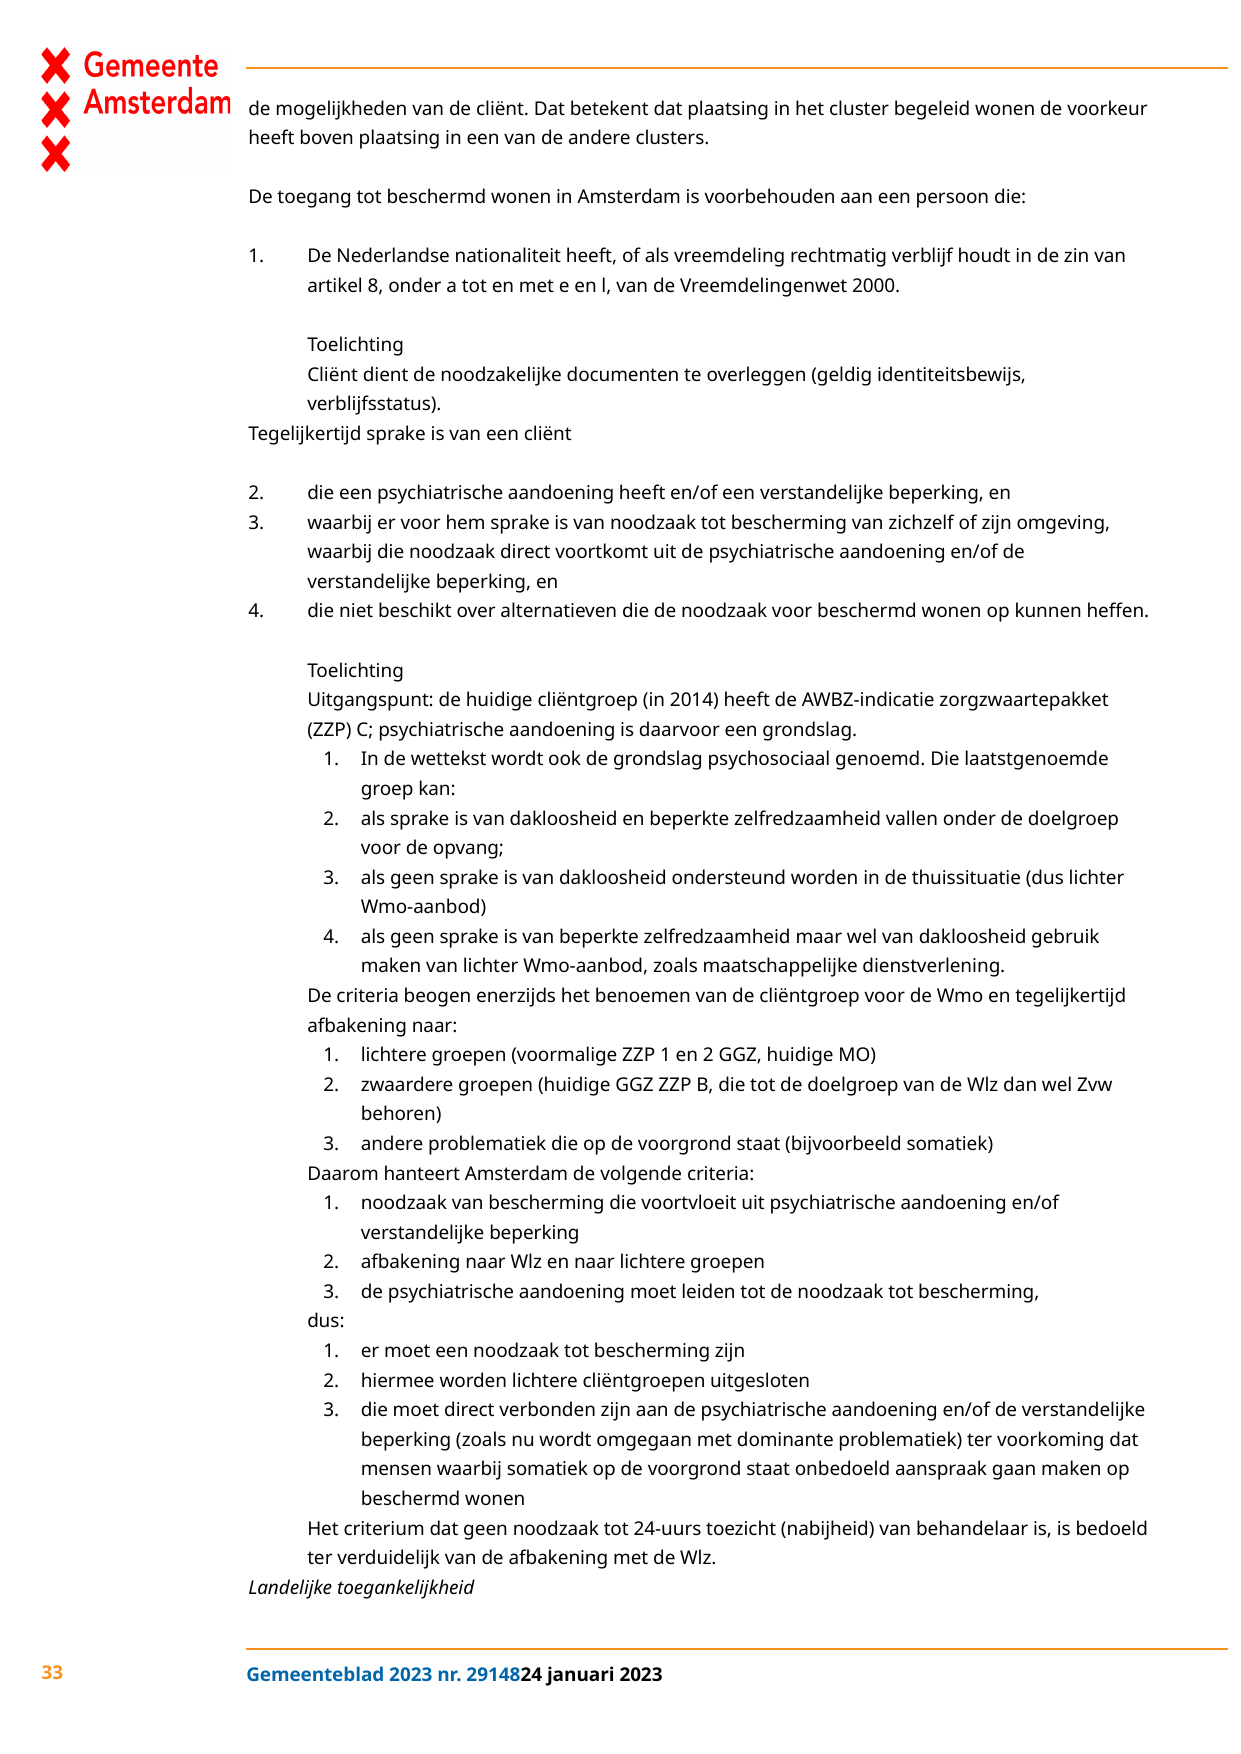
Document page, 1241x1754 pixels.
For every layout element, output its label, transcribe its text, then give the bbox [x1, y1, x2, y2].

list andere problematiek die op de voorgrond staat (bijvoorbeeld somatiek) [323, 1130, 1152, 1156]
list die niet beschikt over alternatieven die de noodzaak voor beschermd wonen op kunnen heffen. [248, 598, 1152, 623]
text Landelijke toegankelijkheid [248, 1574, 1152, 1600]
list Toelichting [248, 657, 1152, 683]
text De toegang tot beschermd wonen in Amsterdam is voorbehouden aan een persoon die: [248, 183, 1152, 209]
text Tegelijkertijd sprake is van een cliënt [248, 420, 1152, 446]
list hiermee worden lichtere cliëntgroepen uitgesloten [323, 1367, 1152, 1393]
list dus: [248, 1308, 1152, 1333]
list waarbij er voor hem sprake is van noodzaak tot bescherming van zichzelf of zijn omgeving, waarbij die noodzaak direct voortkomt uit de psychiatrische aandoening en/of de verstandelijke beperking, en [248, 509, 1152, 594]
list noodzaak van bescherming die voortvloeit uit psychiatrische aandoening en/of verstandelijke beperking [323, 1189, 1152, 1245]
list Uitgangspunt: de huidige cliëntgroep (in 2014) heeft de AWBZ-indicatie zorgzwaartepakket (ZZP) C; psychiatrische aandoening is daarvoor een grondslag. [248, 686, 1152, 742]
list De criteria beogen enerzijds het benoemen van de cliëntgroep voor de Wmo en tegelijkertijd afbakening naar: [248, 982, 1152, 1038]
text de mogelijkheden van de cliënt. Dat betekent dat plaatsing in het cluster begeleid wonen de voorkeur heeft boven plaatsing in een van de andere clusters. [248, 95, 1152, 150]
list die een psychiatrische aandoening heeft en/of een verstandelijke beperking, en [248, 479, 1152, 505]
list Toelichting [248, 331, 1152, 357]
list De Nederlandse nationaliteit heeft, of als vreemdeling rechtmatig verblijf houdt in de zin van artikel 8, onder a tot en met e en l, van de Vreemdelingenwet 2000. [248, 243, 1152, 298]
list afbakening naar Wlz en naar lichtere groepen [323, 1248, 1152, 1274]
list Daarom hanteert Amsterdam de volgende criteria: [248, 1160, 1152, 1186]
list lichtere groepen (voormalige ZZP 1 en 2 GGZ, huidige MO) [323, 1041, 1152, 1067]
list Het criterium dat geen noodzaak tot 24-uurs toezicht (nabijheid) van behandelaar is, is bedoeld ter verduidelijk van de afbakening met de Wlz. [248, 1515, 1152, 1570]
list er moet een noodzaak tot bescherming zijn [323, 1337, 1152, 1363]
list Cliënt dient de noodzakelijke documenten te overleggen (geldig identiteitsbewijs, verblijfsstatus). [248, 361, 1152, 416]
list zwaardere groepen (huidige GGZ ZZP B, die tot de doelgroep van de Wlz dan wel Zvw behoren) [323, 1071, 1152, 1126]
list als sprake is van dakloosheid en beperkte zelfredzaamheid vallen onder de doelgroep voor de opvang; [323, 805, 1152, 860]
picture [41, 47, 231, 172]
list die moet direct verbonden zijn aan de psychiatrische aandoening en/of de verstandelijke beperking (zoals nu wordt omgegaan met dominante problematiek) ter voorkoming dat mensen waarbij somatiek op de voorgrond staat onbedoeld aanspraak gaan maken op beschermd wonen [323, 1396, 1152, 1511]
list als geen sprake is van beperkte zelfredzaamheid maar wel van dakloosheid gebruik maken van lichter Wmo-aanbod, zoals maatschappelijke dienstverlening. [323, 923, 1152, 978]
list als geen sprake is van dakloosheid ondersteund worden in de thuissituatie (dus lichter Wmo-aanbod) [323, 864, 1152, 919]
list de psychiatrische aandoening moet leiden tot de noodzaak tot bescherming, [323, 1278, 1152, 1304]
list In de wettekst wordt ook de grondslag psychosociaal genoemd. Die laatstgenoemde groep kan: [323, 746, 1152, 801]
